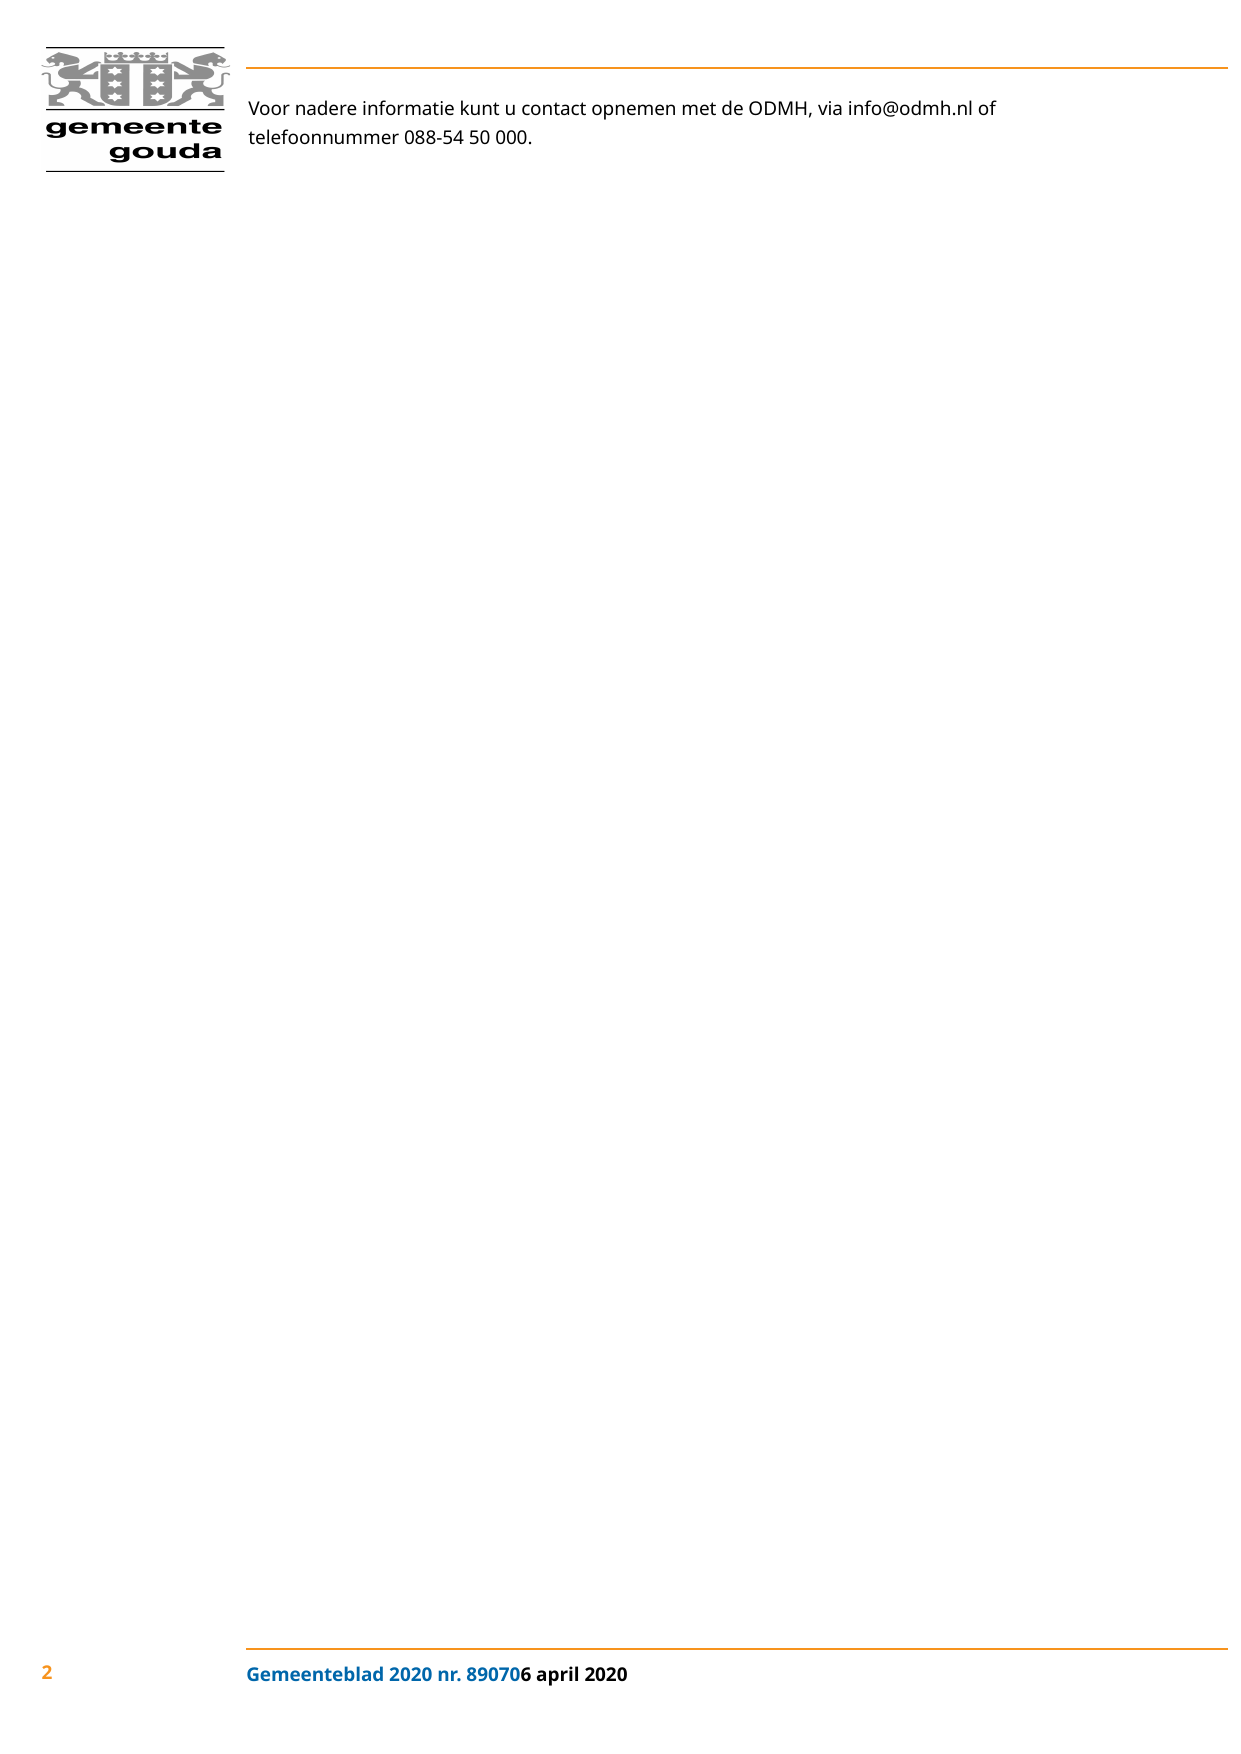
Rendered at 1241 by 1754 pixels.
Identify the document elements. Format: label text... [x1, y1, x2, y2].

picture [41, 47, 231, 172]
text Voor nadere informatie kunt u contact opnemen met de ODMH, via info@odmh.nl of telefoonnummer 088-54 50 000. [248, 95, 1152, 150]
